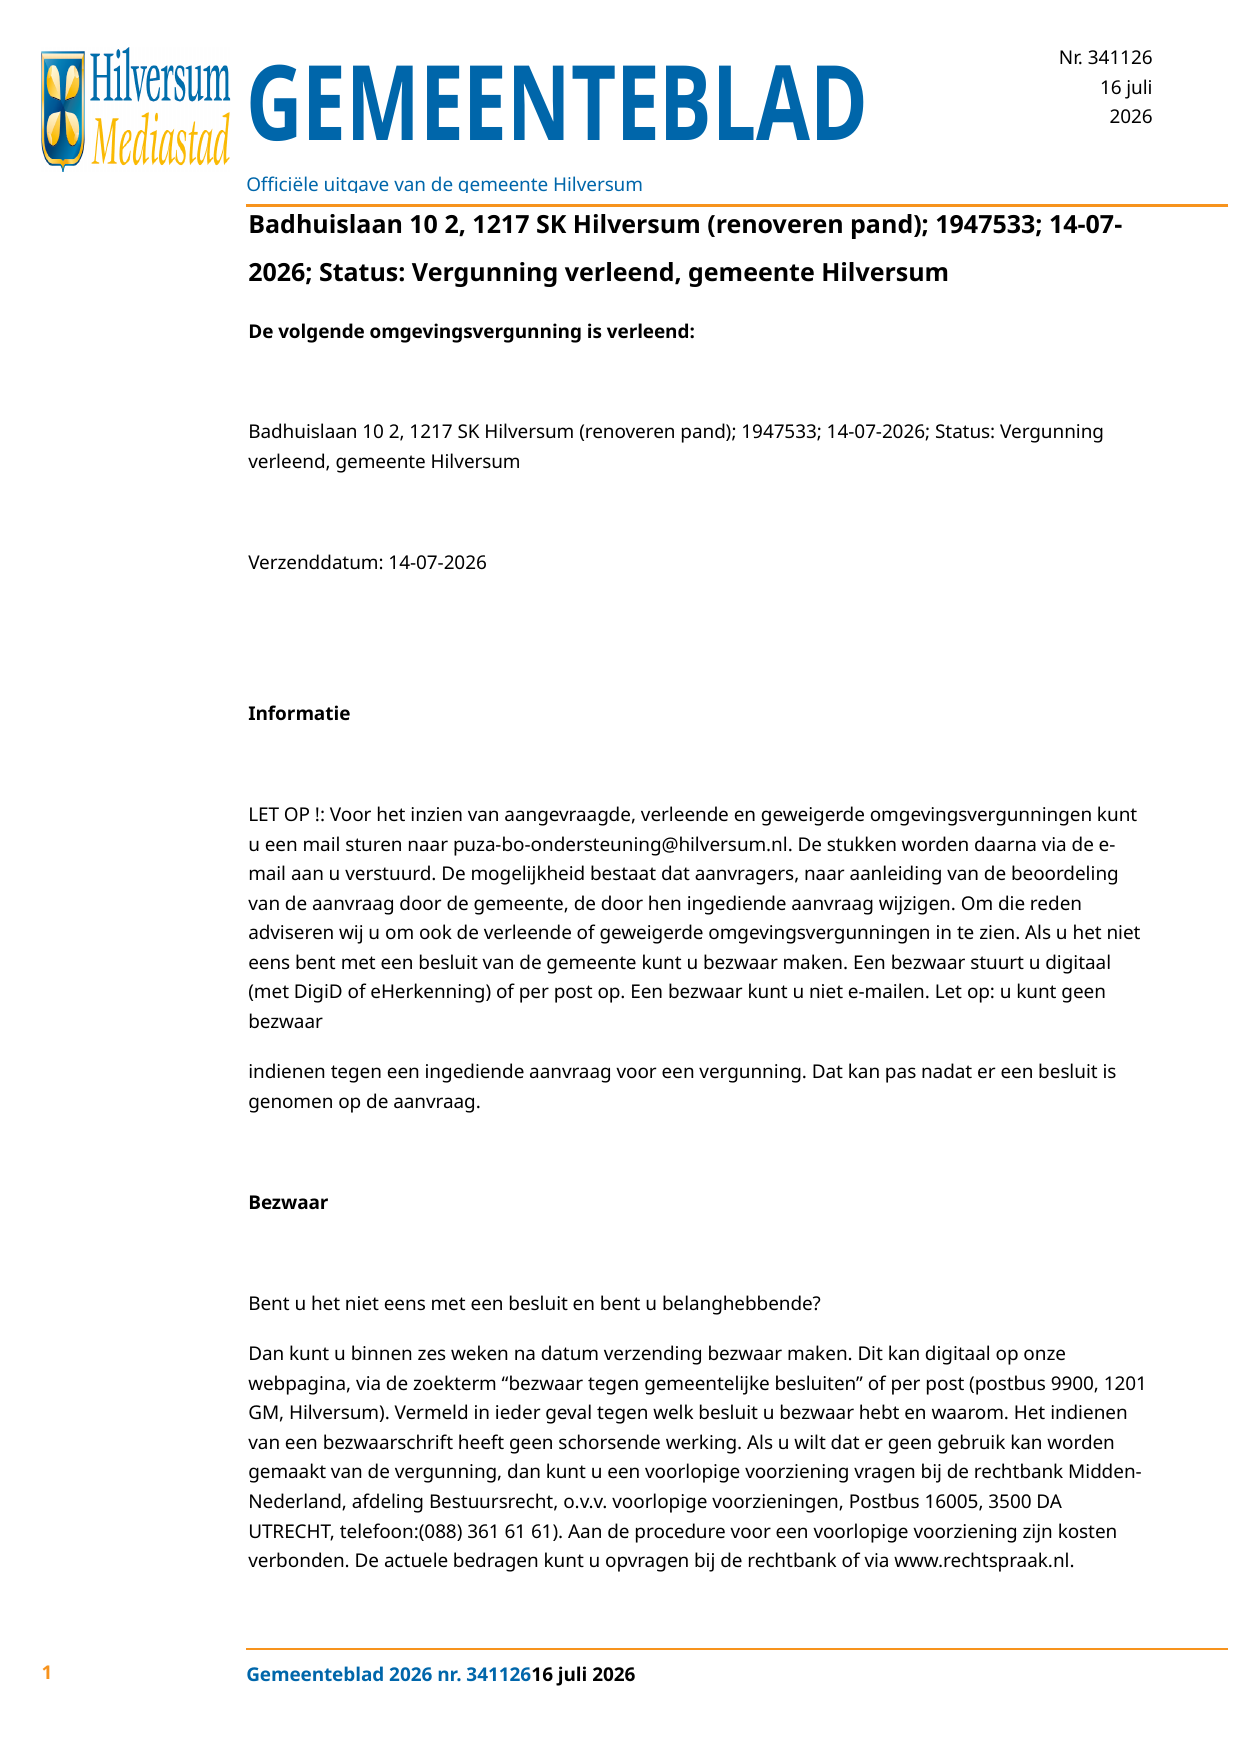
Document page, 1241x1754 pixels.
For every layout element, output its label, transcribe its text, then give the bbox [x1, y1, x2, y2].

text Badhuislaan 10 2, 1217 SK Hilversum (renoveren pand); 1947533; 14-07-2026; Status: Vergunning verleend, gemeente Hilversum [248, 207, 1152, 288]
text Bent u het niet eens met een besluit en bent u belanghebbende? [248, 1290, 1152, 1316]
text Bezwaar [248, 1189, 1152, 1215]
picture [41, 47, 231, 172]
text Dan kunt u binnen zes weken na datum verzending bezwaar maken. Dit kan digitaal op onze webpagina, via de zoekterm “bezwaar tegen gemeentelijke besluiten” of per post (postbus 9900, 1201 GM, Hilversum). Vermeld in ieder geval tegen welk besluit u bezwaar hebt en waarom. Het indienen van een bezwaarschrift heeft geen schorsende werking. Als u wilt dat er geen gebruik kan worden gemaakt van de vergunning, dan kunt u een voorlopige voorziening vragen bij de rechtbank Midden-Nederland, afdeling Bestuursrecht, o.v.v. voorlopige voorzieningen, Postbus 16005, 3500 DA UTRECHT, telefoon:(088) 361 61 61). Aan de procedure voor een voorlopige voorziening zijn kosten verbonden. De actuele bedragen kunt u opvragen bij de rechtbank of via www.rechtspraak.nl. [248, 1340, 1152, 1573]
text Badhuislaan 10 2, 1217 SK Hilversum (renoveren pand); 1947533; 14-07-2026; Status: Vergunning verleend, gemeente Hilversum [248, 419, 1152, 474]
text Verzenddatum: 14-07-2026 [248, 549, 1152, 575]
text Informatie [248, 700, 1152, 726]
text indienen tegen een ingediende aanvraag voor een vergunning. Dat kan pas nadat er een besluit is genomen op de aanvraag. [248, 1059, 1152, 1114]
text LET OP !: Voor het inzien van aangevraagde, verleende en geweigerde omgevingsvergunningen kunt u een mail sturen naar puza-bo-ondersteuning@hilversum.nl. De stukken worden daarna via de e-mail aan u verstuurd. De mogelijkheid bestaat dat aanvragers, naar aanleiding van de beoordeling van de aanvraag door de gemeente, de door hen ingediende aanvraag wijzigen. Om die reden adviseren wij u om ook de verleende of geweigerde omgevingsvergunningen in te zien. Als u het niet eens bent met een besluit van de gemeente kunt u bezwaar maken. Een bezwaar stuurt u digitaal (met DigiD of eHerkenning) of per post op. Een bezwaar kunt u niet e-mailen. Let op: u kunt geen bezwaar [248, 801, 1152, 1034]
text De volgende omgevingsvergunning is verleend: [248, 318, 1152, 344]
